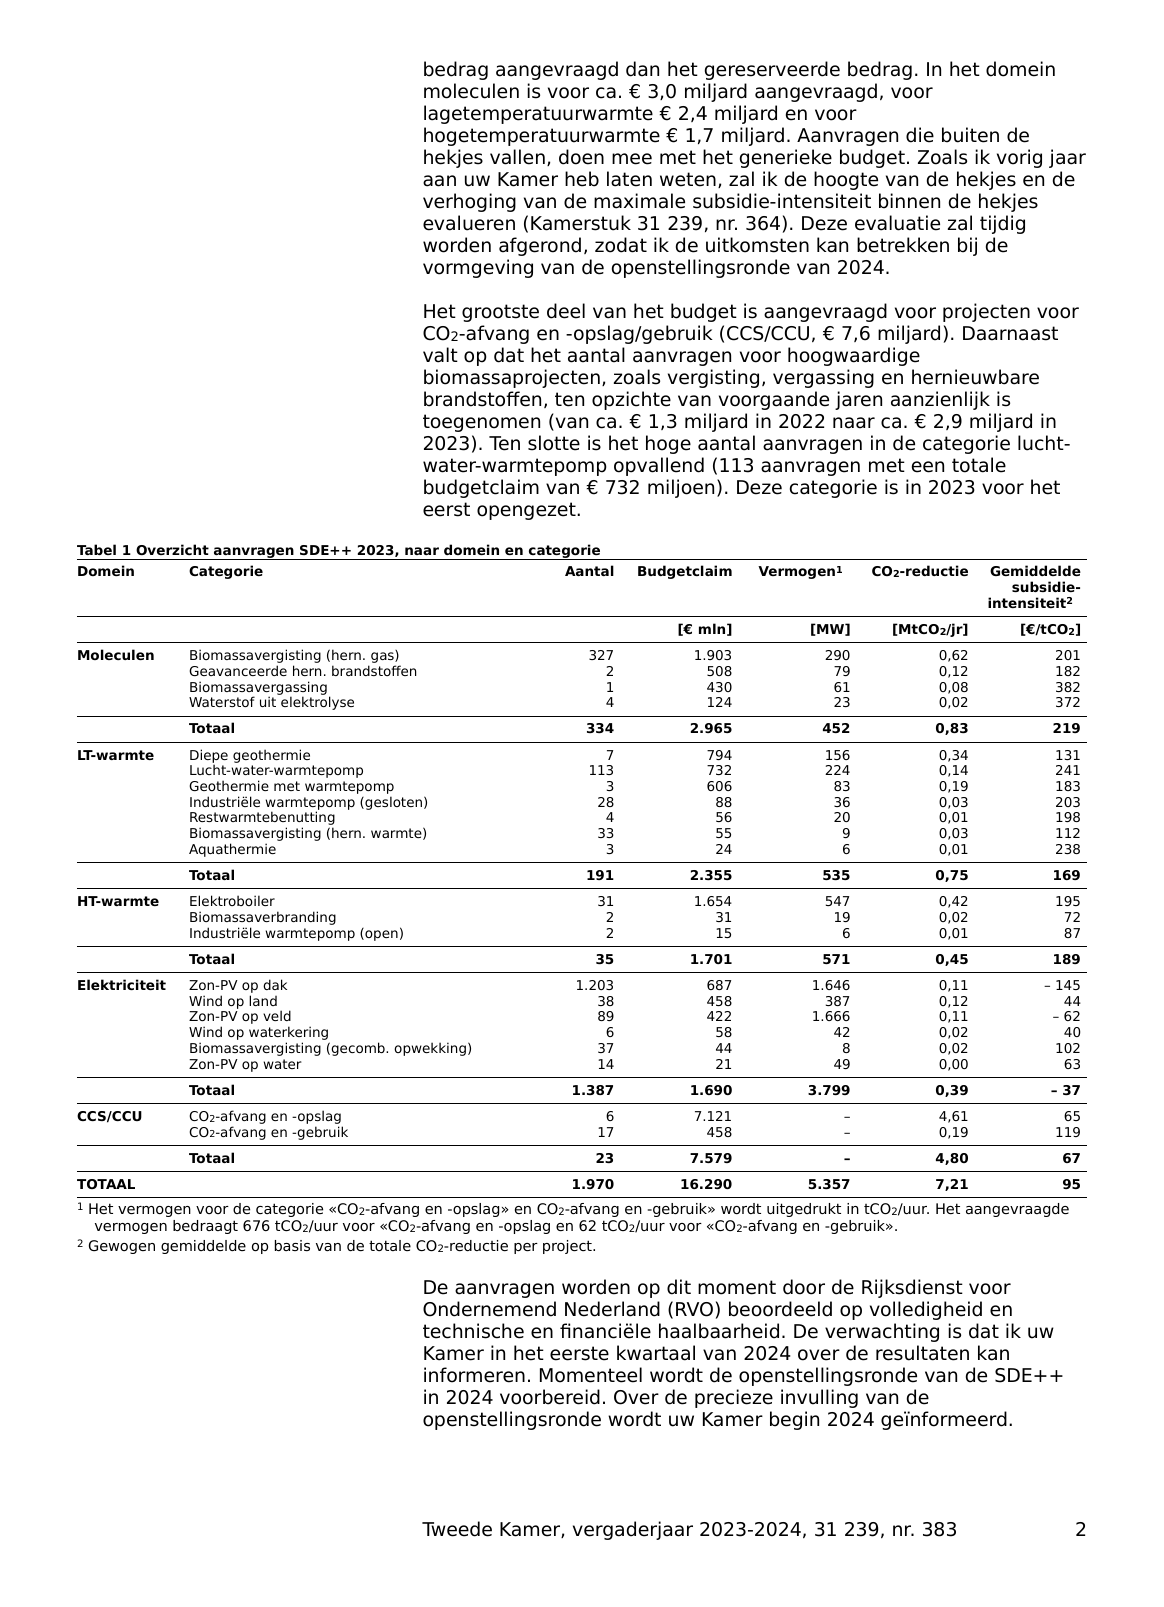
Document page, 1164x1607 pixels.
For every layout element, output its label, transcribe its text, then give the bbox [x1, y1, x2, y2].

table_cell [77, 842, 183, 862]
table_cell 31 [620, 910, 738, 926]
table_cell 3 [531, 842, 620, 862]
table_cell 17 [531, 1125, 620, 1145]
table_cell 169 [974, 863, 1087, 888]
table_cell 372 [974, 695, 1087, 716]
table_cell 49 [738, 1056, 856, 1077]
table_cell Aantal [531, 560, 620, 616]
table_cell Geavanceerde hern. brandstoffen [183, 664, 531, 679]
table_cell 8 [738, 1041, 856, 1056]
table_cell Geothermie met warmtepomp [183, 779, 531, 794]
table_cell [531, 617, 620, 642]
table_cell 67 [974, 1146, 1087, 1171]
table_cell [MtCO2/jr] [856, 617, 974, 642]
table_cell 56 [620, 810, 738, 826]
table_cell [183, 617, 531, 642]
table_cell HT-warmte [77, 889, 183, 910]
table_cell 7.121 [620, 1104, 738, 1124]
table_cell 0,12 [856, 664, 974, 679]
table_cell 21 [620, 1056, 738, 1077]
table_cell 44 [974, 994, 1087, 1009]
table_cell [77, 763, 183, 779]
table_header Tabel 1 Overzicht aanvragen SDE++ 2023, naar domein en categorie [77, 543, 1087, 558]
table_cell CO2-reductie [856, 560, 974, 616]
table_cell 452 [738, 717, 856, 742]
table_cell [77, 664, 183, 679]
table_cell 156 [738, 743, 856, 763]
table_cell 36 [738, 795, 856, 810]
table_cell [77, 1056, 183, 1077]
table_cell [77, 826, 183, 842]
table_cell Diepe geothermie [183, 743, 531, 763]
table_cell Industriële warmtepomp (open) [183, 926, 531, 946]
table_cell 44 [620, 1041, 738, 1056]
table_cell LT-warmte [77, 743, 183, 763]
table_cell 327 [531, 643, 620, 664]
table_cell 182 [974, 664, 1087, 679]
table_cell 7.579 [620, 1146, 738, 1171]
table_cell Biomassavergassing [183, 679, 531, 695]
table_cell 1.654 [620, 889, 738, 910]
table_cell 112 [974, 826, 1087, 842]
table_cell 0,14 [856, 763, 974, 779]
table_cell – [738, 1146, 856, 1171]
table_cell 102 [974, 1041, 1087, 1056]
table_cell 1.203 [531, 973, 620, 993]
text Het grootste deel van het budget is aangevraagd voor projecten voor CO2-afvang en -opslag/gebruik (CCS/CCU, € 7,6 miljard). Daarnaast valt op dat het aantal aanvragen voor hoogwaardige biomassaprojecten, zoals vergisting, vergassing en hernieuwbare brandstoffen, ten opzichte van voorgaande jaren aanzienlijk is toegenomen (van ca. € 1,3 miljard in 2022 naar ca. € 2,9 miljard in 2023). Ten slotte is het hoge aantal aanvragen in de categorie lucht-water-warmtepomp opvallend (113 aanvragen met een totale budgetclaim van € 732 miljoen). Deze categorie is in 2023 voor het eerst opengezet. [422, 301, 1087, 521]
table_cell 4 [531, 810, 620, 826]
table_cell 7,21 [856, 1172, 974, 1197]
table_cell Zon-PV op dak [183, 973, 531, 993]
table_cell 35 [531, 947, 620, 972]
table_cell 6 [531, 1104, 620, 1124]
table_cell [77, 994, 183, 1009]
table_cell 732 [620, 763, 738, 779]
table_cell 0,00 [856, 1056, 974, 1077]
table_cell 4 [531, 695, 620, 716]
table_cell CO2-afvang en -gebruik [183, 1125, 531, 1145]
table_cell 9 [738, 826, 856, 842]
table_cell 20 [738, 810, 856, 826]
table_cell 0,02 [856, 910, 974, 926]
table_cell 83 [738, 779, 856, 794]
table_cell 124 [620, 695, 738, 716]
table_cell 189 [974, 947, 1087, 972]
table_cell Totaal [183, 1146, 531, 1171]
table_cell 6 [531, 1025, 620, 1041]
table_cell Elektriciteit [77, 973, 183, 993]
table_cell 238 [974, 842, 1087, 862]
table_cell 28 [531, 795, 620, 810]
table_cell [77, 1009, 183, 1025]
table_cell [77, 1041, 183, 1056]
text De aanvragen worden op dit moment door de Rijksdienst voor Ondernemend Nederland (RVO) beoordeeld op volledigheid en technische en financiële haalbaarheid. De verwachting is dat ik uw Kamer in het eerste kwartaal van 2024 over de resultaten kan informeren. Momenteel wordt de openstellingsronde van de SDE++ in 2024 voorbereid. Over de precieze invulling van de openstellingsronde wordt uw Kamer begin 2024 geïnformeerd. [422, 1277, 1087, 1431]
table_cell 113 [531, 763, 620, 779]
table_cell 0,01 [856, 842, 974, 862]
table_cell [77, 1078, 183, 1103]
table_cell 0,01 [856, 810, 974, 826]
table_cell Zon-PV op water [183, 1056, 531, 1077]
table_cell 4,61 [856, 1104, 974, 1124]
table_cell 183 [974, 779, 1087, 794]
table_cell [77, 779, 183, 794]
table_cell 55 [620, 826, 738, 842]
table_cell 3.799 [738, 1078, 856, 1103]
table_cell 0,45 [856, 947, 974, 972]
table_cell 6 [738, 926, 856, 946]
table_cell 422 [620, 1009, 738, 1025]
table_cell Vermogen1 [738, 560, 856, 616]
table_cell 2.355 [620, 863, 738, 888]
table_cell [77, 717, 183, 742]
table_cell 198 [974, 810, 1087, 826]
table_cell Totaal [183, 863, 531, 888]
table_cell 119 [974, 1125, 1087, 1145]
table_cell 14 [531, 1056, 620, 1077]
table_cell 547 [738, 889, 856, 910]
table_cell [77, 1146, 183, 1171]
table_cell 72 [974, 910, 1087, 926]
table_cell [€ mln] [620, 617, 738, 642]
table_cell [77, 795, 183, 810]
table_cell 0,39 [856, 1078, 974, 1103]
table_cell – 145 [974, 973, 1087, 993]
table_cell 0,12 [856, 994, 974, 1009]
table_cell 687 [620, 973, 738, 993]
table_cell Budgetclaim [620, 560, 738, 616]
table_cell 65 [974, 1104, 1087, 1124]
table_cell 95 [974, 1172, 1087, 1197]
table_cell Waterstof uit elektrolyse [183, 695, 531, 716]
table_cell Elektroboiler [183, 889, 531, 910]
table_cell 535 [738, 863, 856, 888]
table_cell 19 [738, 910, 856, 926]
table_cell 1.666 [738, 1009, 856, 1025]
table_cell 203 [974, 795, 1087, 810]
table_cell Biomassavergisting (hern. gas) [183, 643, 531, 664]
table_cell 58 [620, 1025, 738, 1041]
table_cell 1.701 [620, 947, 738, 972]
table_cell 0,11 [856, 1009, 974, 1025]
table_cell 1.903 [620, 643, 738, 664]
table_cell 37 [531, 1041, 620, 1056]
table_cell Gemiddelde subsidie- intensiteit2 [974, 560, 1087, 616]
table_cell [77, 926, 183, 946]
table_cell 2 [531, 926, 620, 946]
table_cell 7 [531, 743, 620, 763]
table_cell CO2-afvang en -opslag [183, 1104, 531, 1124]
table_cell 42 [738, 1025, 856, 1041]
table_cell 89 [531, 1009, 620, 1025]
table_cell 2 [531, 910, 620, 926]
table_cell 224 [738, 763, 856, 779]
table_cell 63 [974, 1056, 1087, 1077]
table_cell TOTAAL [77, 1172, 183, 1197]
table_cell 87 [974, 926, 1087, 946]
table_cell 23 [738, 695, 856, 716]
table_cell 6 [738, 842, 856, 862]
table_cell 382 [974, 679, 1087, 695]
table_cell 0,19 [856, 779, 974, 794]
table_cell 0,83 [856, 717, 974, 742]
table_cell 15 [620, 926, 738, 946]
table_cell 508 [620, 664, 738, 679]
text bedrag aangevraagd dan het gereserveerde bedrag. In het domein moleculen is voor ca. € 3,0 miljard aangevraagd, voor lagetemperatuurwarmte € 2,4 miljard en voor hogetemperatuurwarmte € 1,7 miljard. Aanvragen die buiten de hekjes vallen, doen mee met het generieke budget. Zoals ik vorig jaar aan uw Kamer heb laten weten, zal ik de hoogte van de hekjes en de verhoging van de maximale subsidie-intensiteit binnen de hekjes evalueren (Kamerstuk 31 239, nr. 364). Deze evaluatie zal tijdig worden afgerond, zodat ik de uitkomsten kan betrekken bij de vormgeving van de openstellingsronde van 2024. [422, 59, 1087, 279]
table_cell 458 [620, 994, 738, 1009]
table_cell Biomassavergisting (hern. warmte) [183, 826, 531, 842]
table_cell 195 [974, 889, 1087, 910]
table_cell [77, 810, 183, 826]
table_cell Moleculen [77, 643, 183, 664]
table_cell 334 [531, 717, 620, 742]
table_cell [77, 679, 183, 695]
table_cell CCS/CCU [77, 1104, 183, 1124]
table_cell 1 [531, 679, 620, 695]
table_cell Totaal [183, 947, 531, 972]
table_cell 0,08 [856, 679, 974, 695]
table_cell – [738, 1104, 856, 1124]
table_cell 0,03 [856, 795, 974, 810]
table_cell Aquathermie [183, 842, 531, 862]
table_cell 131 [974, 743, 1087, 763]
table_cell [183, 1172, 531, 1197]
table_cell Domein [77, 560, 183, 616]
table_cell 1.690 [620, 1078, 738, 1103]
table_cell [77, 863, 183, 888]
table_cell [€/tCO2] [974, 617, 1087, 642]
table_cell 5.357 [738, 1172, 856, 1197]
table_cell 1.387 [531, 1078, 620, 1103]
table_cell 79 [738, 664, 856, 679]
table_cell 3 [531, 779, 620, 794]
table_cell 33 [531, 826, 620, 842]
table_cell 794 [620, 743, 738, 763]
table_cell 38 [531, 994, 620, 1009]
table_cell 201 [974, 643, 1087, 664]
table_cell 1 Het vermogen voor de categorie «CO2-afvang en -opslag» en CO2-afvang en -gebruik» wordt uitgedrukt in tCO2/uur. Het aangevraagde vermogen bedraagt 676 tCO2/uur voor «CO2-afvang en -opslag en 62 tCO2/uur voor «CO2-afvang en -gebruik». 2 Gewogen gemiddelde op basis van de totale CO2-reductie per project. [77, 1198, 1087, 1255]
table_cell 0,19 [856, 1125, 974, 1145]
table_cell 23 [531, 1146, 620, 1171]
table_cell 24 [620, 842, 738, 862]
table_cell [MW] [738, 617, 856, 642]
table_cell 290 [738, 643, 856, 664]
table_cell 387 [738, 994, 856, 1009]
table_cell 0,02 [856, 695, 974, 716]
table_cell Industriële warmtepomp (gesloten) [183, 795, 531, 810]
table_cell 606 [620, 779, 738, 794]
table_cell Wind op waterkering [183, 1025, 531, 1041]
table_cell [77, 947, 183, 972]
table_cell Totaal [183, 1078, 531, 1103]
table_cell 88 [620, 795, 738, 810]
table_cell 0,03 [856, 826, 974, 842]
table_cell 571 [738, 947, 856, 972]
table_cell – 62 [974, 1009, 1087, 1025]
table_cell Zon-PV op veld [183, 1009, 531, 1025]
table_cell – [738, 1125, 856, 1145]
table_cell Biomassavergisting (gecomb. opwekking) [183, 1041, 531, 1056]
table_cell 0,02 [856, 1041, 974, 1056]
table_cell Categorie [183, 560, 531, 616]
table_cell [77, 617, 183, 642]
table_cell 2 [531, 664, 620, 679]
table_cell 2.965 [620, 717, 738, 742]
table_cell 241 [974, 763, 1087, 779]
table_cell 16.290 [620, 1172, 738, 1197]
table_cell 0,42 [856, 889, 974, 910]
table_cell [77, 695, 183, 716]
table_cell [77, 1025, 183, 1041]
table_cell 0,62 [856, 643, 974, 664]
table_cell 0,11 [856, 973, 974, 993]
table_cell 1.646 [738, 973, 856, 993]
table_cell 0,01 [856, 926, 974, 946]
table_cell 61 [738, 679, 856, 695]
table_cell [77, 1125, 183, 1145]
table_cell – 37 [974, 1078, 1087, 1103]
table_cell 0,02 [856, 1025, 974, 1041]
table_cell Wind op land [183, 994, 531, 1009]
table_cell Restwarmtebenutting [183, 810, 531, 826]
table_cell 430 [620, 679, 738, 695]
table_cell 191 [531, 863, 620, 888]
table_cell 31 [531, 889, 620, 910]
table_cell 0,75 [856, 863, 974, 888]
table_cell Lucht-water-warmtepomp [183, 763, 531, 779]
table_cell [77, 910, 183, 926]
table_cell 40 [974, 1025, 1087, 1041]
table_cell 1.970 [531, 1172, 620, 1197]
table_cell 219 [974, 717, 1087, 742]
table_cell 458 [620, 1125, 738, 1145]
table_cell 4,80 [856, 1146, 974, 1171]
table_cell 0,34 [856, 743, 974, 763]
table_cell Totaal [183, 717, 531, 742]
table_cell Biomassaverbranding [183, 910, 531, 926]
